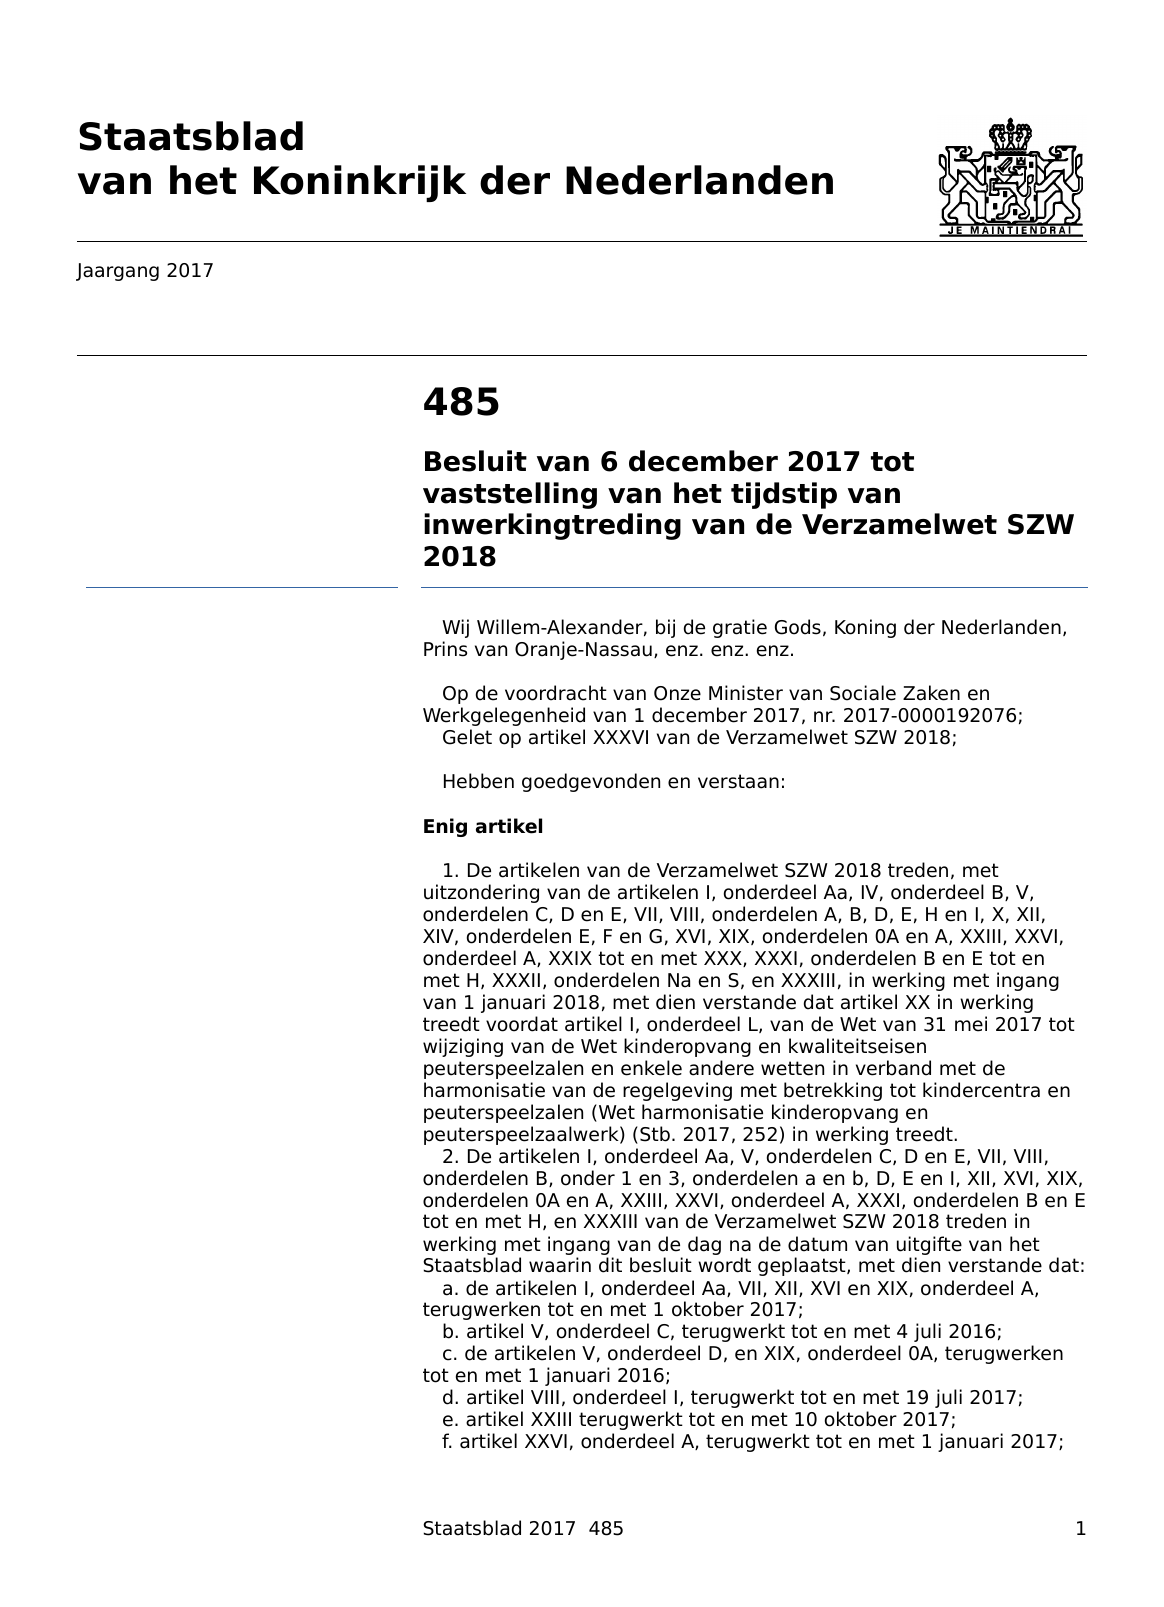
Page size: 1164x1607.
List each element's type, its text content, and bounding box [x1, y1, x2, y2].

text f. artikel XXVI, onderdeel A, terugwerkt tot en met 1 januari 2017; [422, 1431, 1087, 1453]
picture [936, 115, 1087, 240]
text Besluit van 6 december 2017 tot vaststelling van het tijdstip van inwerkingtreding van de Verzamelwet SZW 2018 [422, 447, 1087, 573]
text 1. De artikelen van de Verzamelwet SZW 2018 treden, met uitzondering van de artikelen I, onderdeel Aa, IV, onderdeel B, V, onderdelen C, D en E, VII, VIII, onderdelen A, B, D, E, H en I, X, XII, XIV, onderdelen E, F en G, XVI, XIX, onderdelen 0A en A, XXIII, XXVI, onderdeel A, XXIX tot en met XXX, XXXI, onderdelen B en E tot en met H, XXXII, onderdelen Na en S, en XXXIII, in werking met ingang van 1 januari 2018, met dien verstande dat artikel XX in werking treedt voordat artikel I, onderdeel L, van de Wet van 31 mei 2017 tot wijziging van de Wet kinderopvang en kwaliteitseisen peuterspeelzalen en enkele andere wetten in verband met de harmonisatie van de regelgeving met betrekking tot kindercentra en peuterspeelzalen (Wet harmonisatie kinderopvang en peuterspeelzaalwerk) (Stb. 2017, 252) in werking treedt. [422, 860, 1087, 1146]
text a. de artikelen I, onderdeel Aa, VII, XII, XVI en XIX, onderdeel A, terugwerken tot en met 1 oktober 2017; [422, 1277, 1087, 1321]
text Op de voordracht van Onze Minister van Sociale Zaken en Werkgelegenheid van 1 december 2017, nr. 2017-0000192076; [422, 683, 1087, 727]
text Gelet op artikel XXXVI van de Verzamelwet SZW 2018; [422, 727, 1087, 749]
text Hebben goedgevonden en verstaan: [422, 771, 1087, 793]
subtitle Enig artikel [422, 816, 1087, 838]
table_header Staatsblad van het Koninkrijk der Nederlanden [77, 100, 886, 241]
table_header [886, 100, 1087, 241]
text b. artikel V, onderdeel C, terugwerkt tot en met 4 juli 2016; [422, 1321, 1087, 1343]
text d. artikel VIII, onderdeel I, terugwerkt tot en met 19 juli 2017; [422, 1387, 1087, 1409]
text Wij Willem-Alexander, bij de gratie Gods, Koning der Nederlanden, Prins van Oranje-Nassau, enz. enz. enz. [422, 617, 1087, 661]
text 2. De artikelen I, onderdeel Aa, V, onderdelen C, D en E, VII, VIII, onderdelen B, onder 1 en 3, onderdelen a en b, D, E en I, XII, XVI, XIX, onderdelen 0A en A, XXIII, XXVI, onderdeel A, XXXI, onderdelen B en E tot en met H, en XXXIII van de Verzamelwet SZW 2018 treden in werking met ingang van de dag na de datum van uitgifte van het Staatsblad waarin dit besluit wordt geplaatst, met dien verstande dat: [422, 1146, 1087, 1277]
table_cell Jaargang 2017 [77, 242, 1087, 355]
text e. artikel XXIII terugwerkt tot en met 10 oktober 2017; [422, 1409, 1087, 1431]
subtitle 485 [422, 381, 1087, 424]
text c. de artikelen V, onderdeel D, en XIX, onderdeel 0A, terugwerken tot en met 1 januari 2016; [422, 1343, 1087, 1387]
